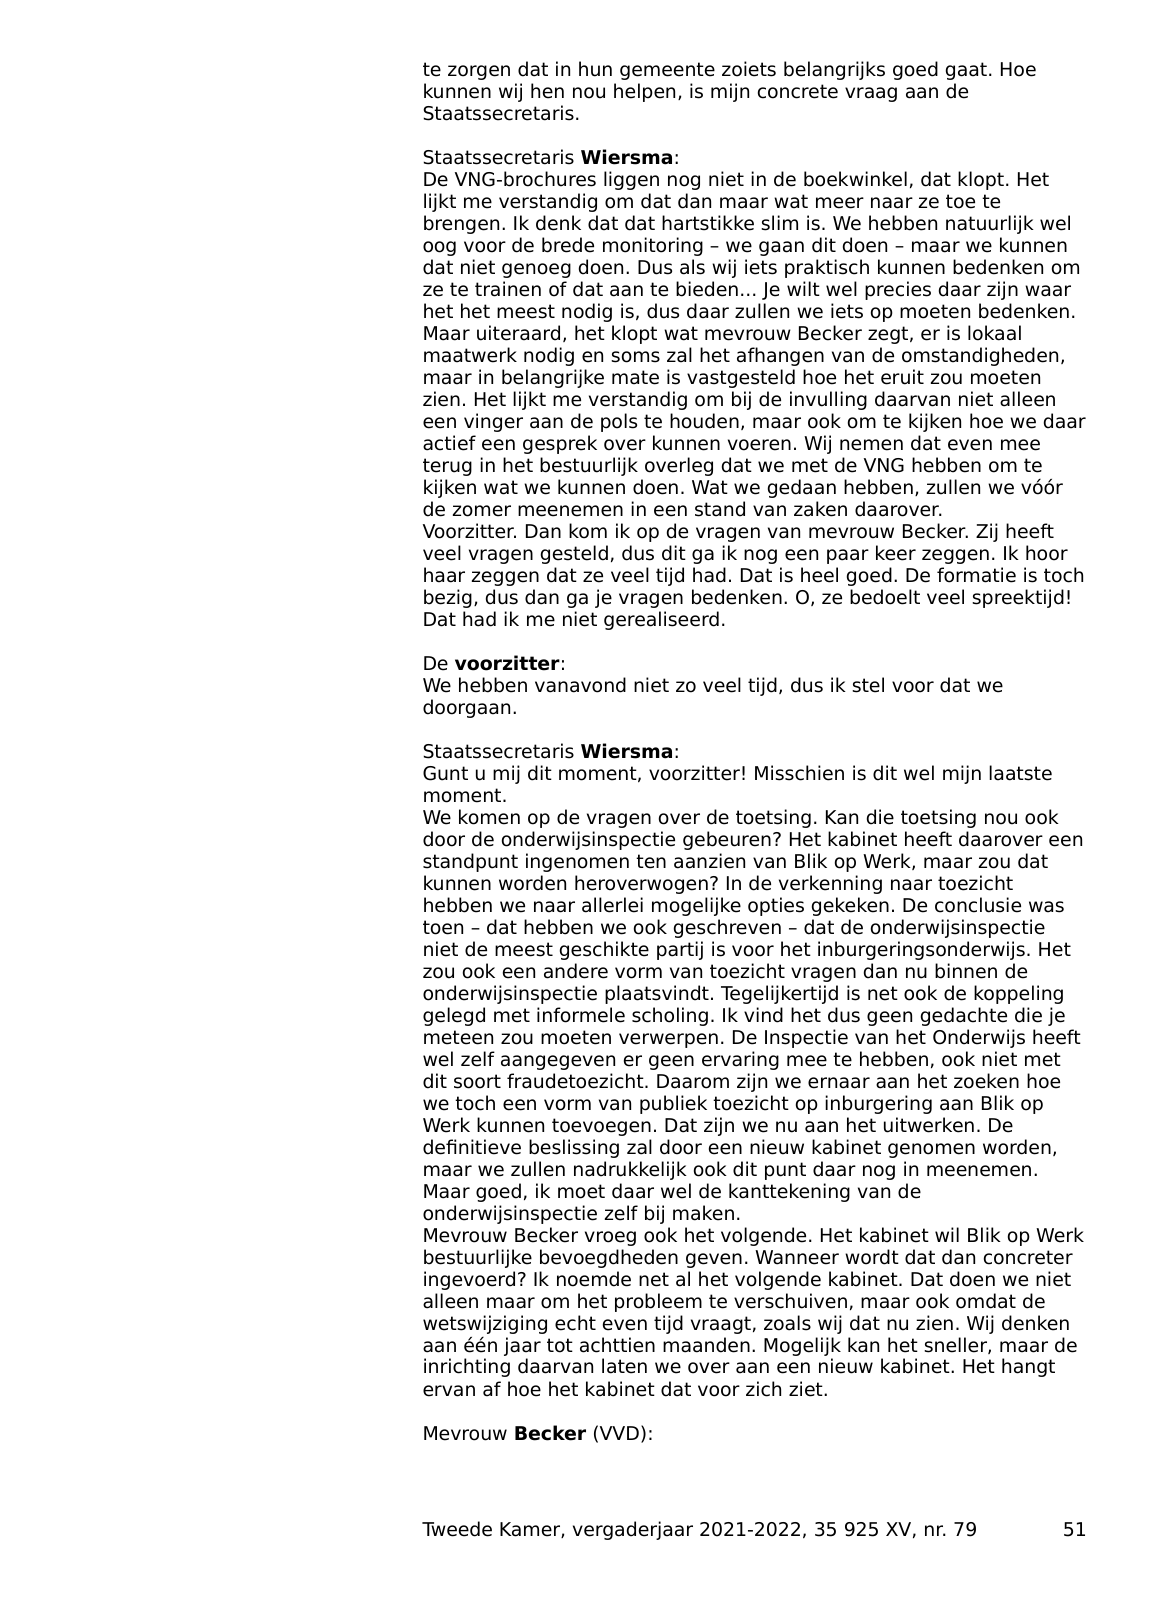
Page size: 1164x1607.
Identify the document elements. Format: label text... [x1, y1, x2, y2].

text We hebben vanavond niet zo veel tijd, dus ik stel voor dat we doorgaan. [422, 675, 1087, 719]
text Gunt u mij dit moment, voorzitter! Misschien is dit wel mijn laatste moment. [422, 763, 1087, 807]
text Staatssecretaris Wiersma: [422, 741, 1087, 763]
text De voorzitter: [422, 653, 1087, 675]
text Staatssecretaris Wiersma: [422, 147, 1087, 169]
text We komen op de vragen over de toetsing. Kan die toetsing nou ook door de onderwijsinspectie gebeuren? Het kabinet heeft daarover een standpunt ingenomen ten aanzien van Blik op Werk, maar zou dat kunnen worden heroverwogen? In de verkenning naar toezicht hebben we naar allerlei mogelijke opties gekeken. De conclusie was toen – dat hebben we ook geschreven – dat de onderwijsinspectie niet de meest geschikte partij is voor het inburgeringsonderwijs. Het zou ook een andere vorm van toezicht vragen dan nu binnen de onderwijsinspectie plaatsvindt. Tegelijkertijd is net ook de koppeling gelegd met informele scholing. Ik vind het dus geen gedachte die je meteen zou moeten verwerpen. De Inspectie van het Onderwijs heeft wel zelf aangegeven er geen ervaring mee te hebben, ook niet met dit soort fraudetoezicht. Daarom zijn we ernaar aan het zoeken hoe we toch een vorm van publiek toezicht op inburgering aan Blik op Werk kunnen toevoegen. Dat zijn we nu aan het uitwerken. De definitieve beslissing zal door een nieuw kabinet genomen worden, maar we zullen nadrukkelijk ook dit punt daar nog in meenemen. Maar goed, ik moet daar wel de kanttekening van de onderwijsinspectie zelf bij maken. [422, 807, 1087, 1224]
text Voorzitter. Dan kom ik op de vragen van mevrouw Becker. Zij heeft veel vragen gesteld, dus dit ga ik nog een paar keer zeggen. Ik hoor haar zeggen dat ze veel tijd had. Dat is heel goed. De formatie is toch bezig, dus dan ga je vragen bedenken. O, ze bedoelt veel spreektijd! Dat had ik me niet gerealiseerd. [422, 521, 1087, 631]
text Mevrouw Becker vroeg ook het volgende. Het kabinet wil Blik op Werk bestuurlijke bevoegdheden geven. Wanneer wordt dat dan concreter ingevoerd? Ik noemde net al het volgende kabinet. Dat doen we niet alleen maar om het probleem te verschuiven, maar ook omdat de wetswijziging echt even tijd vraagt, zoals wij dat nu zien. Wij denken aan één jaar tot achttien maanden. Mogelijk kan het sneller, maar de inrichting daarvan laten we over aan een nieuw kabinet. Het hangt ervan af hoe het kabinet dat voor zich ziet. [422, 1224, 1087, 1400]
text De VNG-brochures liggen nog niet in de boekwinkel, dat klopt. Het lijkt me verstandig om dat dan maar wat meer naar ze toe te brengen. Ik denk dat dat hartstikke slim is. We hebben natuurlijk wel oog voor de brede monitoring – we gaan dit doen – maar we kunnen dat niet genoeg doen. Dus als wij iets praktisch kunnen bedenken om ze te trainen of dat aan te bieden... Je wilt wel precies daar zijn waar het het meest nodig is, dus daar zullen we iets op moeten bedenken. Maar uiteraard, het klopt wat mevrouw Becker zegt, er is lokaal maatwerk nodig en soms zal het afhangen van de omstandigheden, maar in belangrijke mate is vastgesteld hoe het eruit zou moeten zien. Het lijkt me verstandig om bij de invulling daarvan niet alleen een vinger aan de pols te houden, maar ook om te kijken hoe we daar actief een gesprek over kunnen voeren. Wij nemen dat even mee terug in het bestuurlijk overleg dat we met de VNG hebben om te kijken wat we kunnen doen. Wat we gedaan hebben, zullen we vóór de zomer meenemen in een stand van zaken daarover. [422, 169, 1087, 521]
text te zorgen dat in hun gemeente zoiets belangrijks goed gaat. Hoe kunnen wij hen nou helpen, is mijn concrete vraag aan de Staatssecretaris. [422, 59, 1087, 125]
text Mevrouw Becker (VVD): [422, 1423, 1087, 1444]
